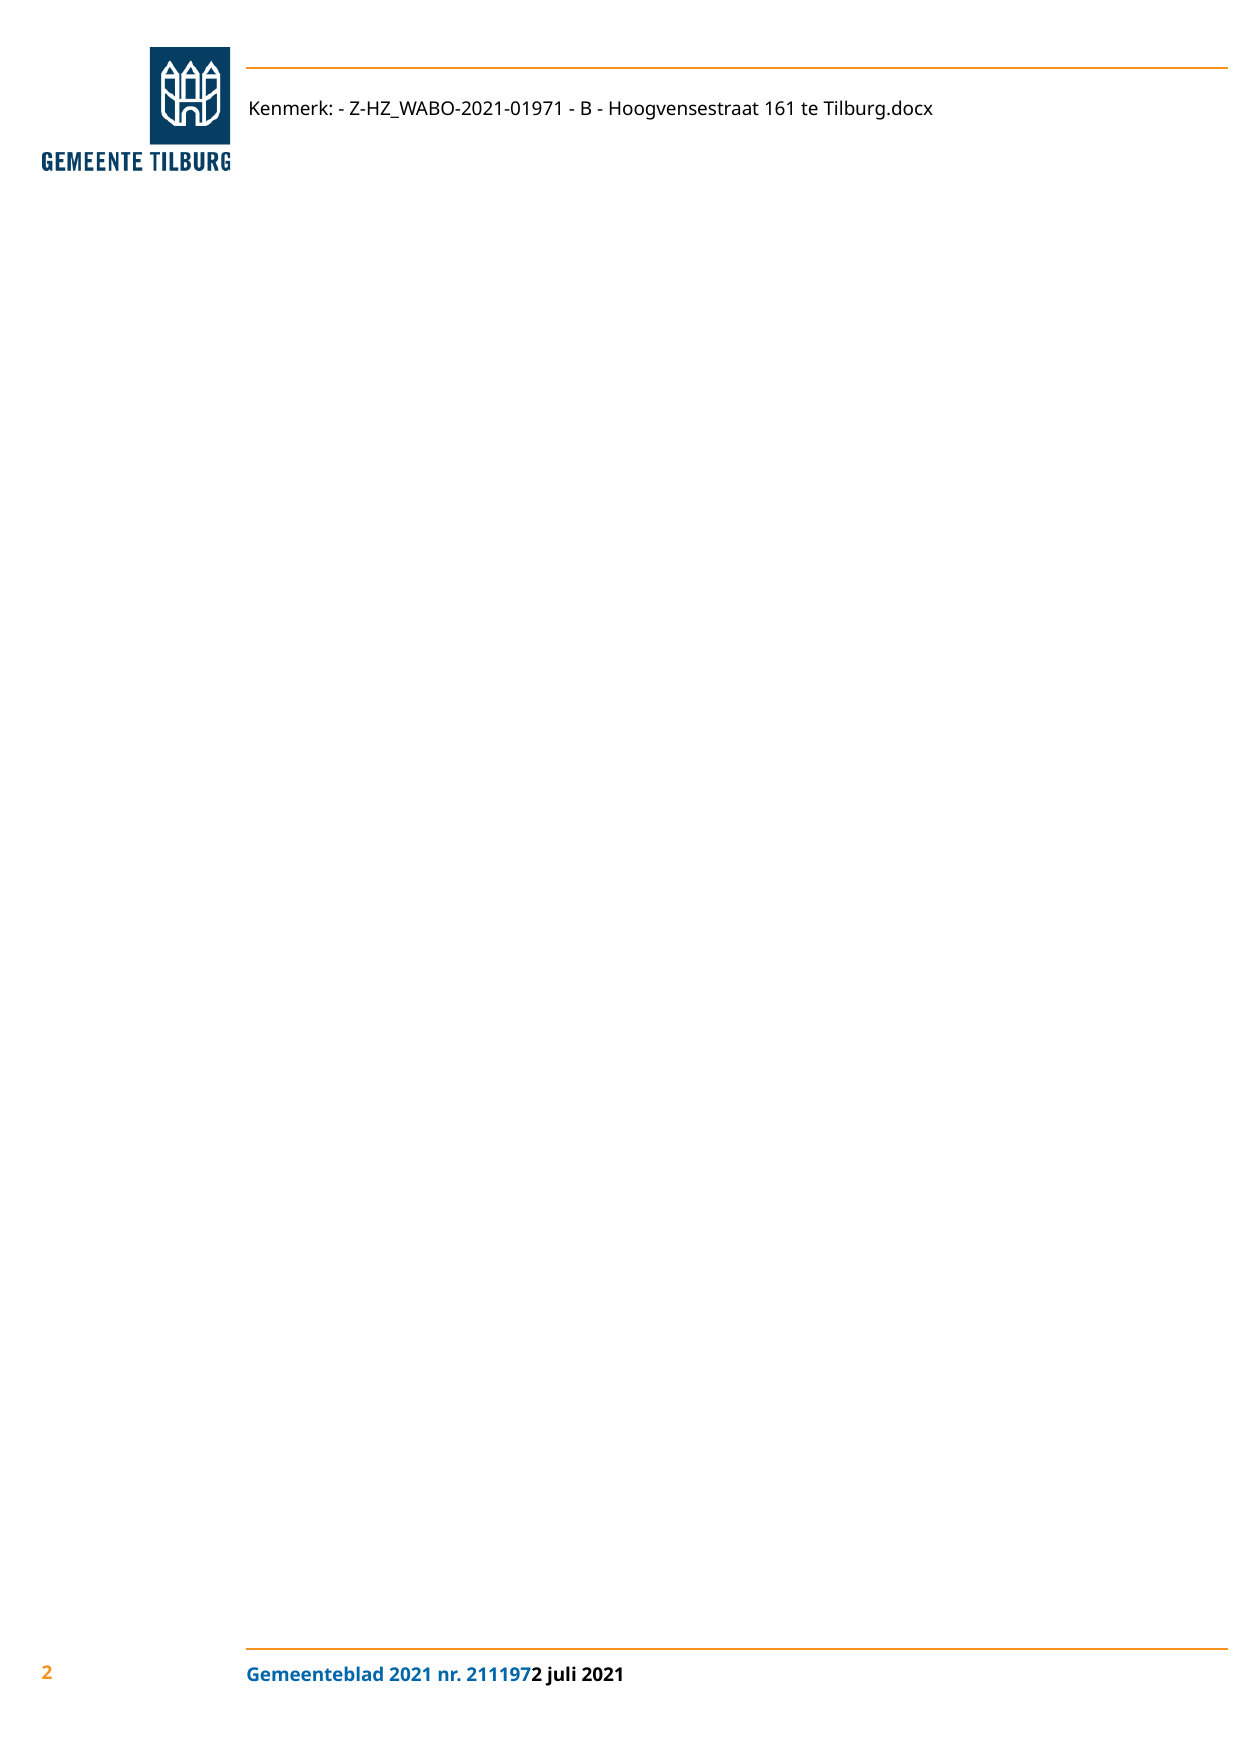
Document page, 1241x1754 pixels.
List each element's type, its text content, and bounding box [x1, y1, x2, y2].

picture [41, 47, 231, 172]
text Kenmerk: - Z-HZ_WABO-2021-01971 - B - Hoogvensestraat 161 te Tilburg.docx [248, 95, 1152, 121]
